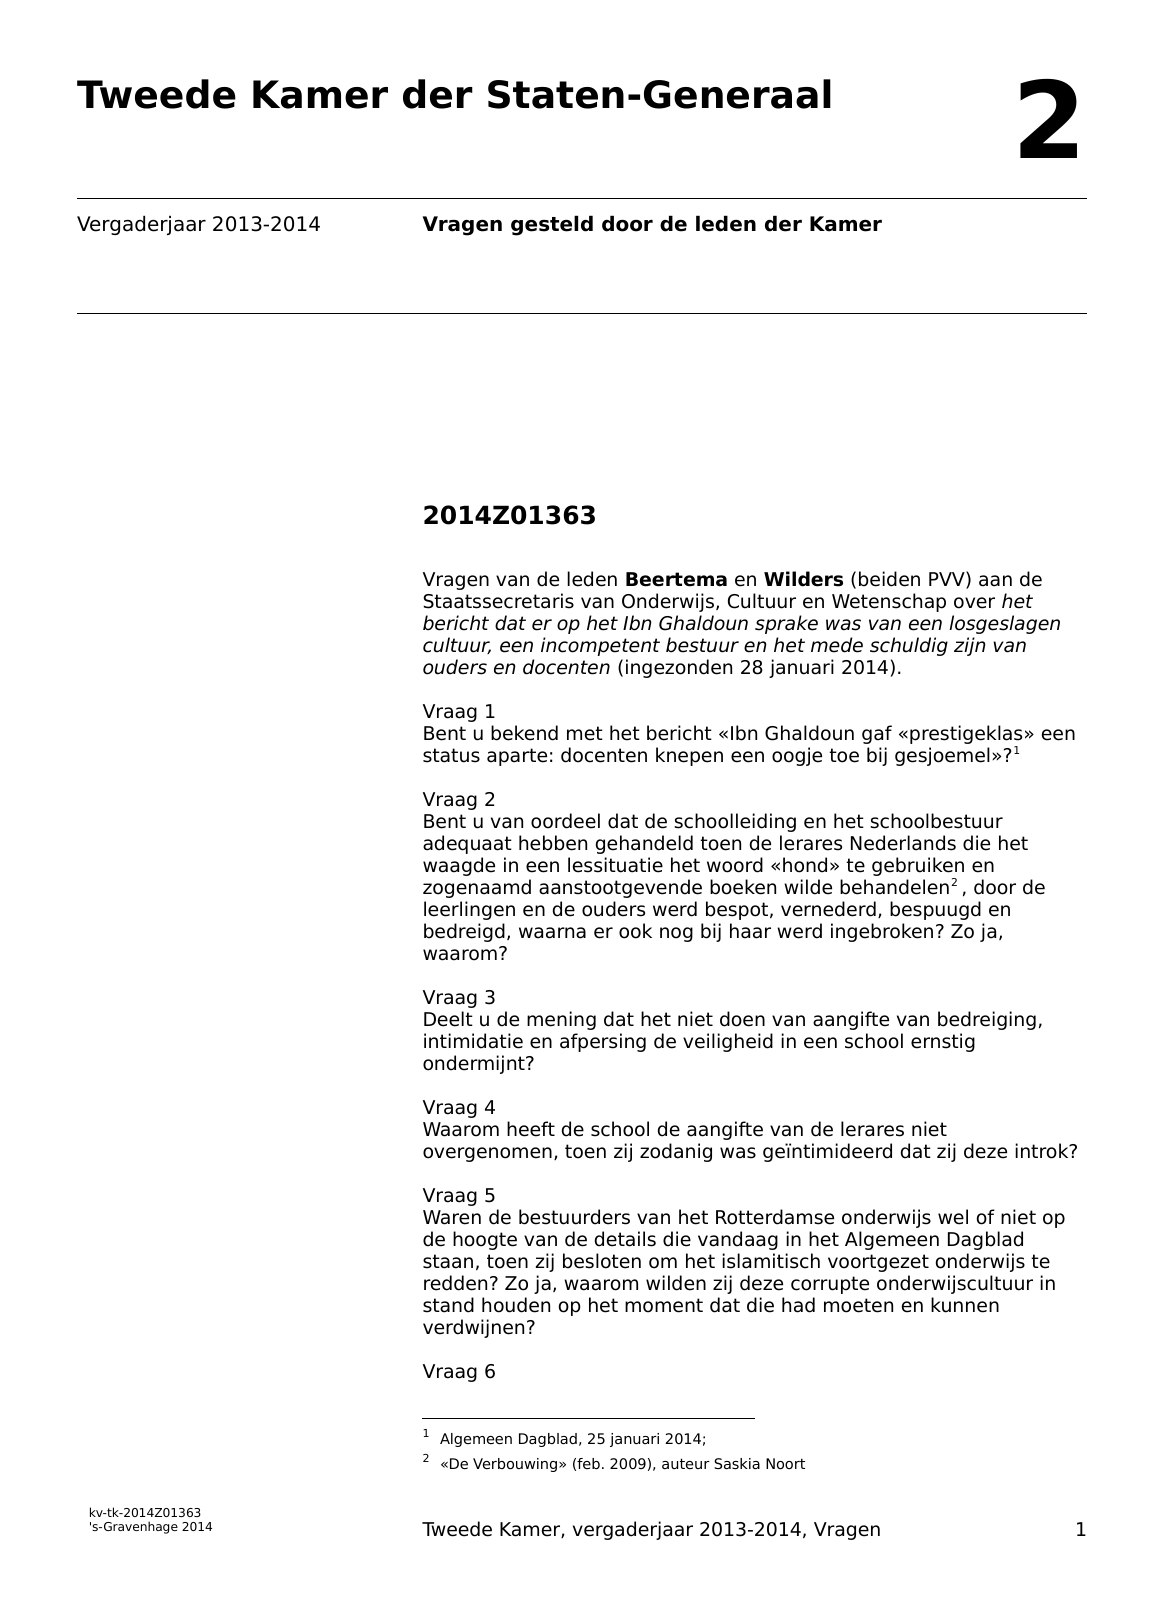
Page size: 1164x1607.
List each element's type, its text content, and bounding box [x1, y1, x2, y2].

text kv-tk-2014Z01363 [88, 1506, 323, 1520]
text 2014Z01363 [422, 501, 1087, 531]
table_cell Vergaderjaar 2013-2014 [77, 199, 422, 313]
text Vraag 4 [422, 1097, 1087, 1119]
table_header 2 [886, 59, 1087, 198]
text Vraag 2 [422, 789, 1087, 811]
text Vragen van de leden Beertema en Wilders (beiden PVV) aan de Staatssecretaris van Onderwijs, Cultuur en Wetenschap over het bericht dat er op het Ibn Ghaldoun sprake was van een losgeslagen cultuur, een incompetent bestuur en het mede schuldig zijn van ouders en docenten (ingezonden 28 januari 2014). [422, 569, 1087, 679]
text Vraag 5 [422, 1185, 1087, 1207]
table_header Tweede Kamer der Staten-Generaal [77, 59, 886, 198]
text Vraag 6 [422, 1361, 1087, 1383]
text Vraag 3 [422, 987, 1087, 1009]
text Waarom heeft de school de aangifte van de lerares niet overgenomen, toen zij zodanig was geïntimideerd dat zij deze introk? [422, 1119, 1087, 1163]
text «De Verbouwing» (feb. 2009), auteur Saskia Noort [422, 1452, 1087, 1474]
text Vraag 1 [422, 701, 1087, 723]
text Bent u bekend met het bericht «Ibn Ghaldoun gaf «prestigeklas» een status aparte: docenten knepen een oogje toe bij gesjoemel»? [422, 723, 1087, 767]
text Algemeen Dagblad, 25 januari 2014; [422, 1427, 1087, 1449]
table_cell Vragen gesteld door de leden der Kamer [422, 199, 1087, 313]
text Deelt u de mening dat het niet doen van aangifte van bedreiging, intimidatie en afpersing de veiligheid in een school ernstig ondermijnt? [422, 1009, 1087, 1075]
text Bent u van oordeel dat de schoolleiding en het schoolbestuur adequaat hebben gehandeld toen de lerares Nederlands die het waagde in een lessituatie het woord «hond» te gebruiken en zogenaamd aanstootgevende boeken wilde behandelen, door de leerlingen en de ouders werd bespot, vernederd, bespuugd en bedreigd, waarna er ook nog bij haar werd ingebroken? Zo ja, waarom? [422, 811, 1087, 965]
text Waren de bestuurders van het Rotterdamse onderwijs wel of niet op de hoogte van de details die vandaag in het Algemeen Dagblad staan, toen zij besloten om het islamitisch voortgezet onderwijs te redden? Zo ja, waarom wilden zij deze corrupte onderwijscultuur in stand houden op het moment dat die had moeten en kunnen verdwijnen? [422, 1207, 1087, 1339]
text 's-Gravenhage 2014 [88, 1520, 323, 1534]
